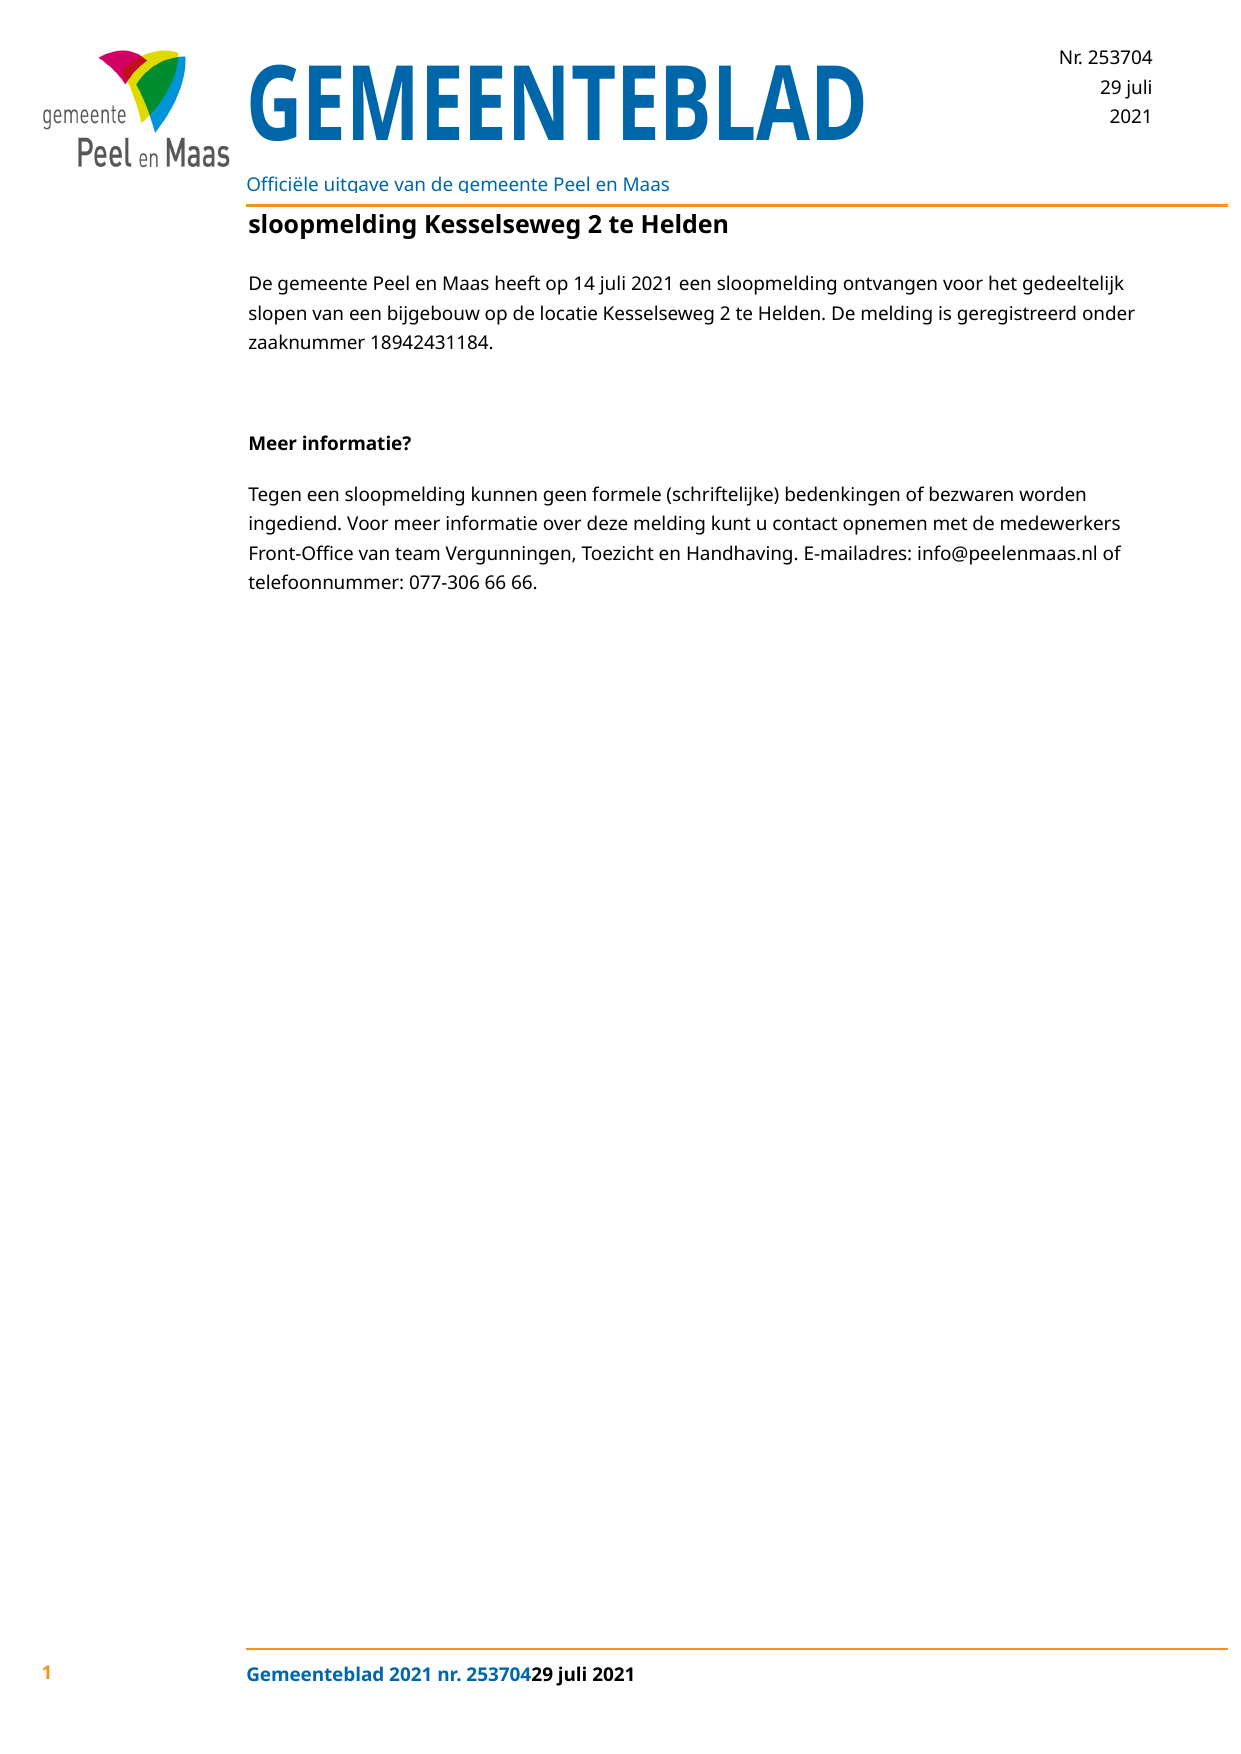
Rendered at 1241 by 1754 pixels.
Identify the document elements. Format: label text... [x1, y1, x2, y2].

text Meer informatie? [248, 430, 1152, 456]
text sloopmelding Kesselseweg 2 te Helden [248, 207, 1152, 241]
text Tegen een sloopmelding kunnen geen formele (schriftelijke) bedenkingen of bezwaren worden ingediend. Voor meer informatie over deze melding kunt u contact opnemen met de medewerkers Front-Office van team Vergunningen, Toezicht en Handhaving. E-mailadres: info@peelenmaas.nl of telefoonnummer: 077-306 66 66. [248, 481, 1152, 595]
text De gemeente Peel en Maas heeft op 14 juli 2021 een sloopmelding ontvangen voor het gedeeltelijk slopen van een bijgebouw op de locatie Kesselseweg 2 te Helden. De melding is geregistreerd onder zaaknummer 18942431184. [248, 270, 1152, 355]
picture [41, 47, 231, 172]
